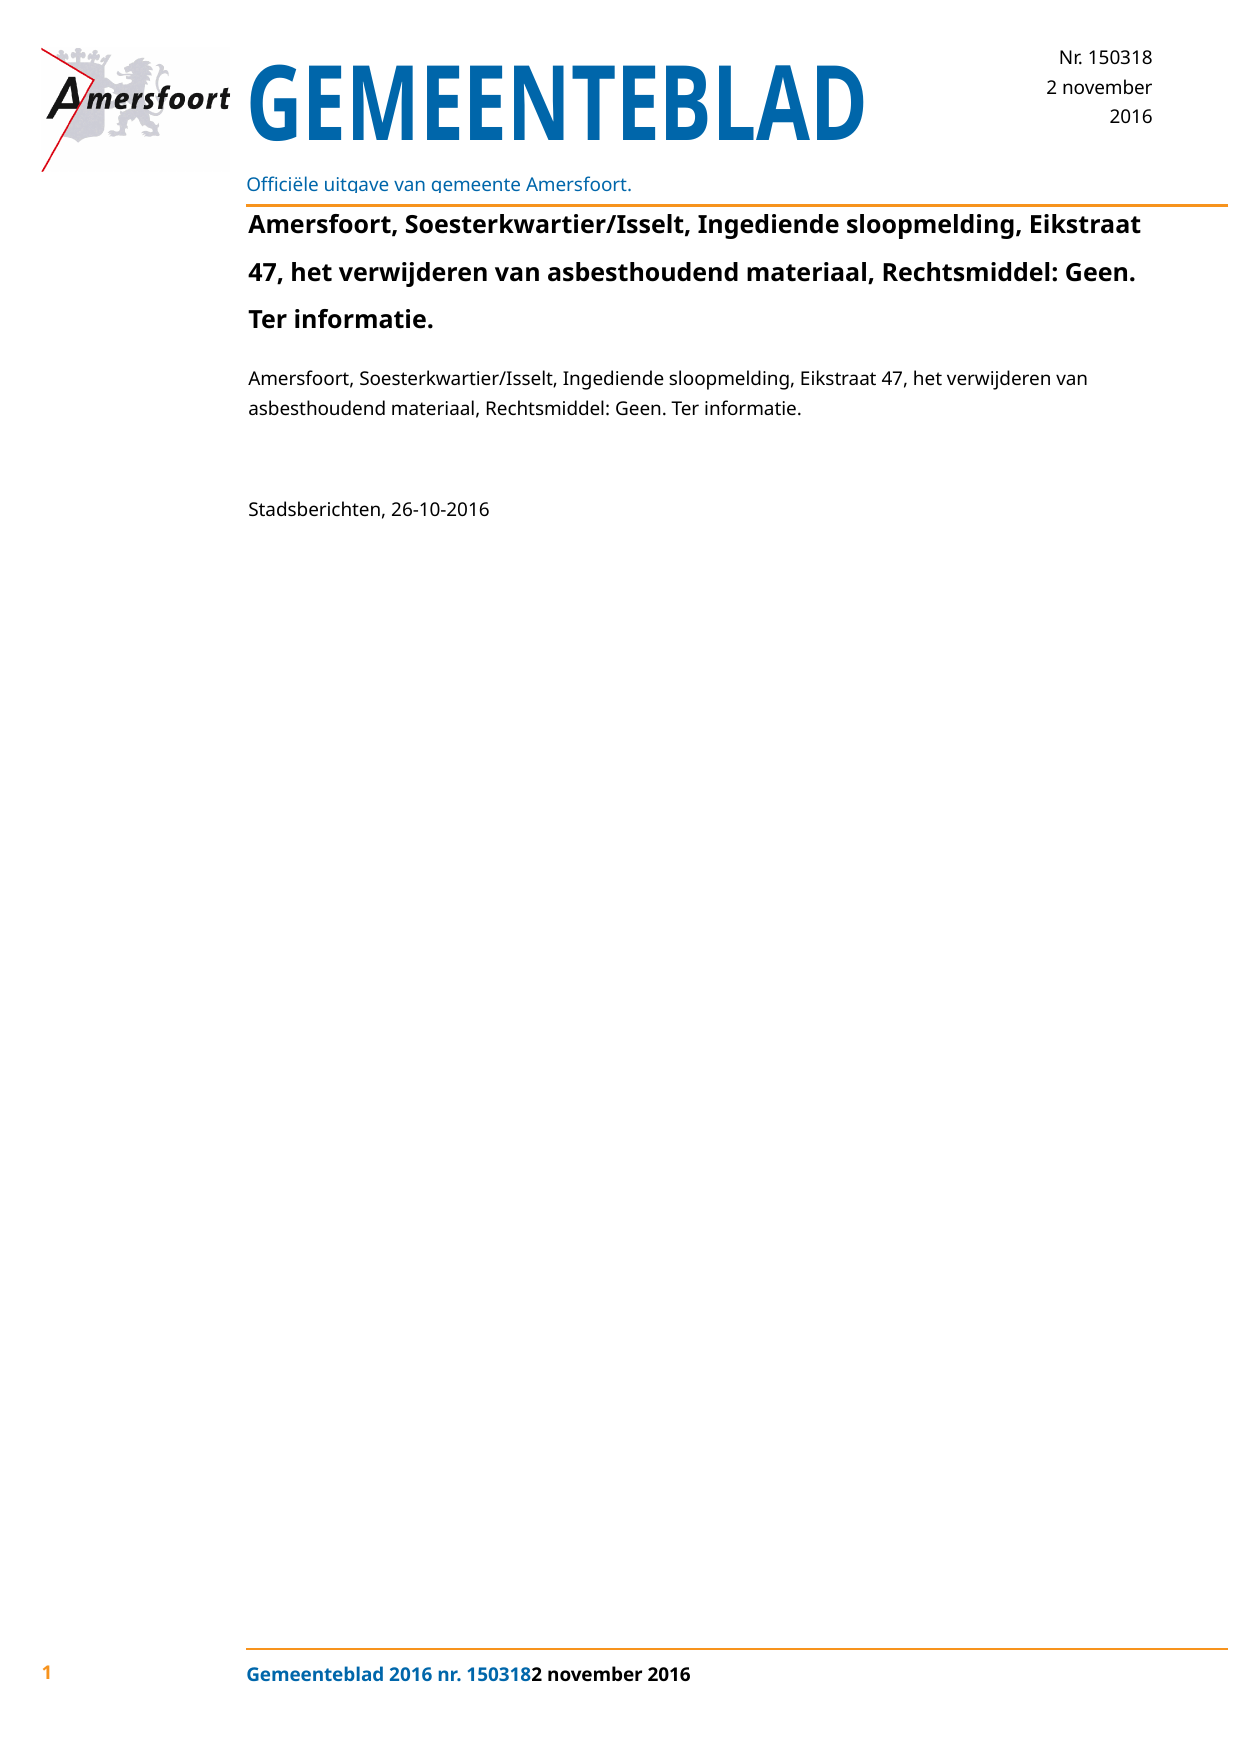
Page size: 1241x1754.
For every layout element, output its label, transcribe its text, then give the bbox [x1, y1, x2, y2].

text Stadsberichten, 26-10-2016 [248, 496, 1152, 522]
text Amersfoort, Soesterkwartier/Isselt, Ingediende sloopmelding, Eikstraat 47, het verwijderen van asbesthoudend materiaal, Rechtsmiddel: Geen. Ter informatie. [248, 207, 1152, 336]
text Amersfoort, Soesterkwartier/Isselt, Ingediende sloopmelding, Eikstraat 47, het verwijderen van asbesthoudend materiaal, Rechtsmiddel: Geen. Ter informatie. [248, 366, 1152, 421]
picture [41, 47, 231, 172]
